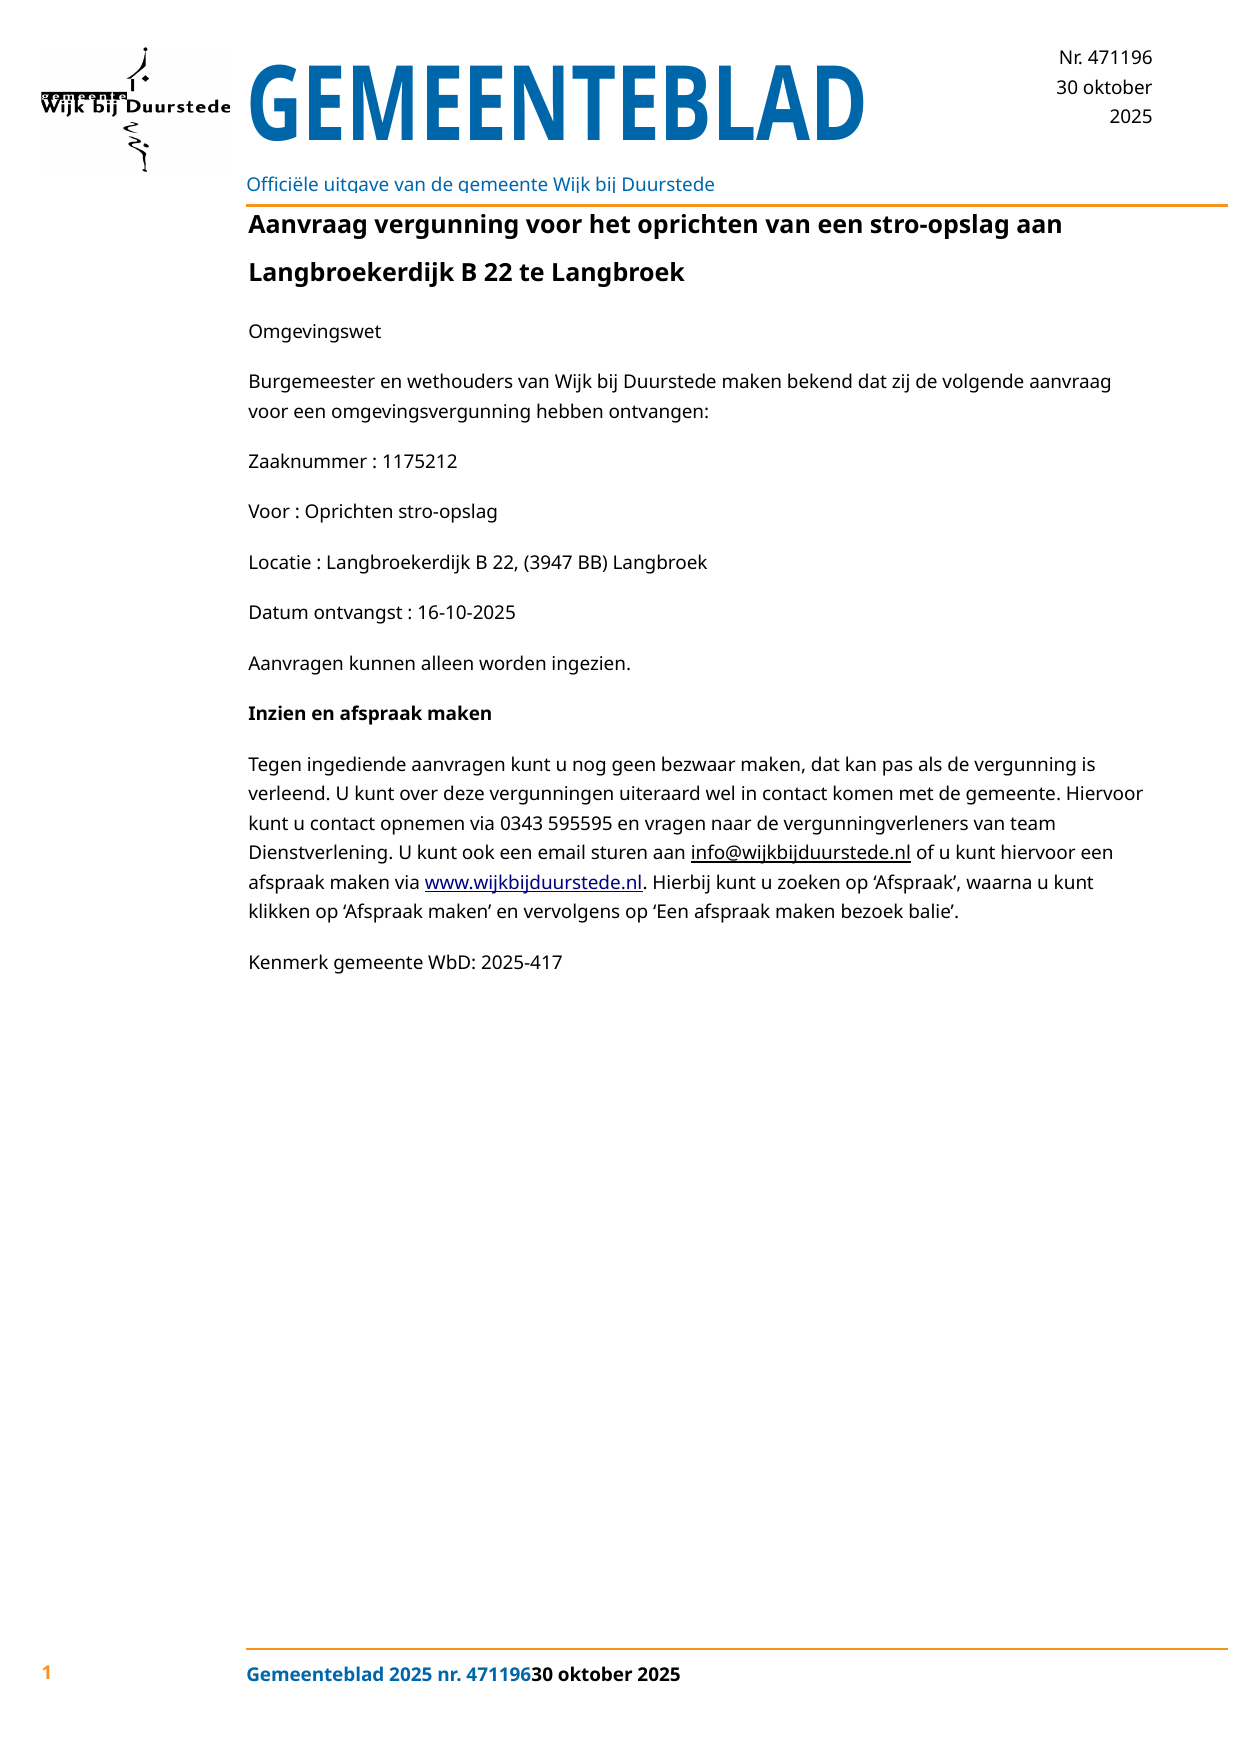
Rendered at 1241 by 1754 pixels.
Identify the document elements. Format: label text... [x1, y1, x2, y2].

text Omgevingswet [248, 318, 1152, 344]
text Zaaknummer : 1175212 [248, 448, 1152, 474]
text Tegen ingediende aanvragen kunt u nog geen bezwaar maken, dat kan pas als de vergunning is verleend. U kunt over deze vergunningen uiteraard wel in contact komen met de gemeente. Hiervoor kunt u contact opnemen via 0343 595595 en vragen naar de vergunningverleners van team Dienstverlening. U kunt ook een email sturen aan info@wijkbijduurstede.nl of u kunt hiervoor een afspraak maken via www.wijkbijduurstede.nl. Hierbij kunt u zoeken op ‘Afspraak’, waarna u kunt klikken op ‘Afspraak maken’ en vervolgens op ‘Een afspraak maken bezoek balie’. [248, 751, 1152, 924]
text Burgemeester en wethouders van Wijk bij Duurstede maken bekend dat zij de volgende aanvraag voor een omgevingsvergunning hebben ontvangen: [248, 368, 1152, 424]
picture [41, 47, 231, 172]
text Voor : Oprichten stro-opslag [248, 499, 1152, 524]
text Datum ontvangst : 16-10-2025 [248, 599, 1152, 625]
text Aanvragen kunnen alleen worden ingezien. [248, 650, 1152, 676]
text Aanvraag vergunning voor het oprichten van een stro-opslag aan Langbroekerdijk B 22 te Langbroek [248, 207, 1152, 288]
text Kenmerk gemeente WbD: 2025-417 [248, 949, 1152, 975]
text Locatie : Langbroekerdijk B 22, (3947 BB) Langbroek [248, 549, 1152, 575]
text Inzien en afspraak maken [248, 700, 1152, 726]
